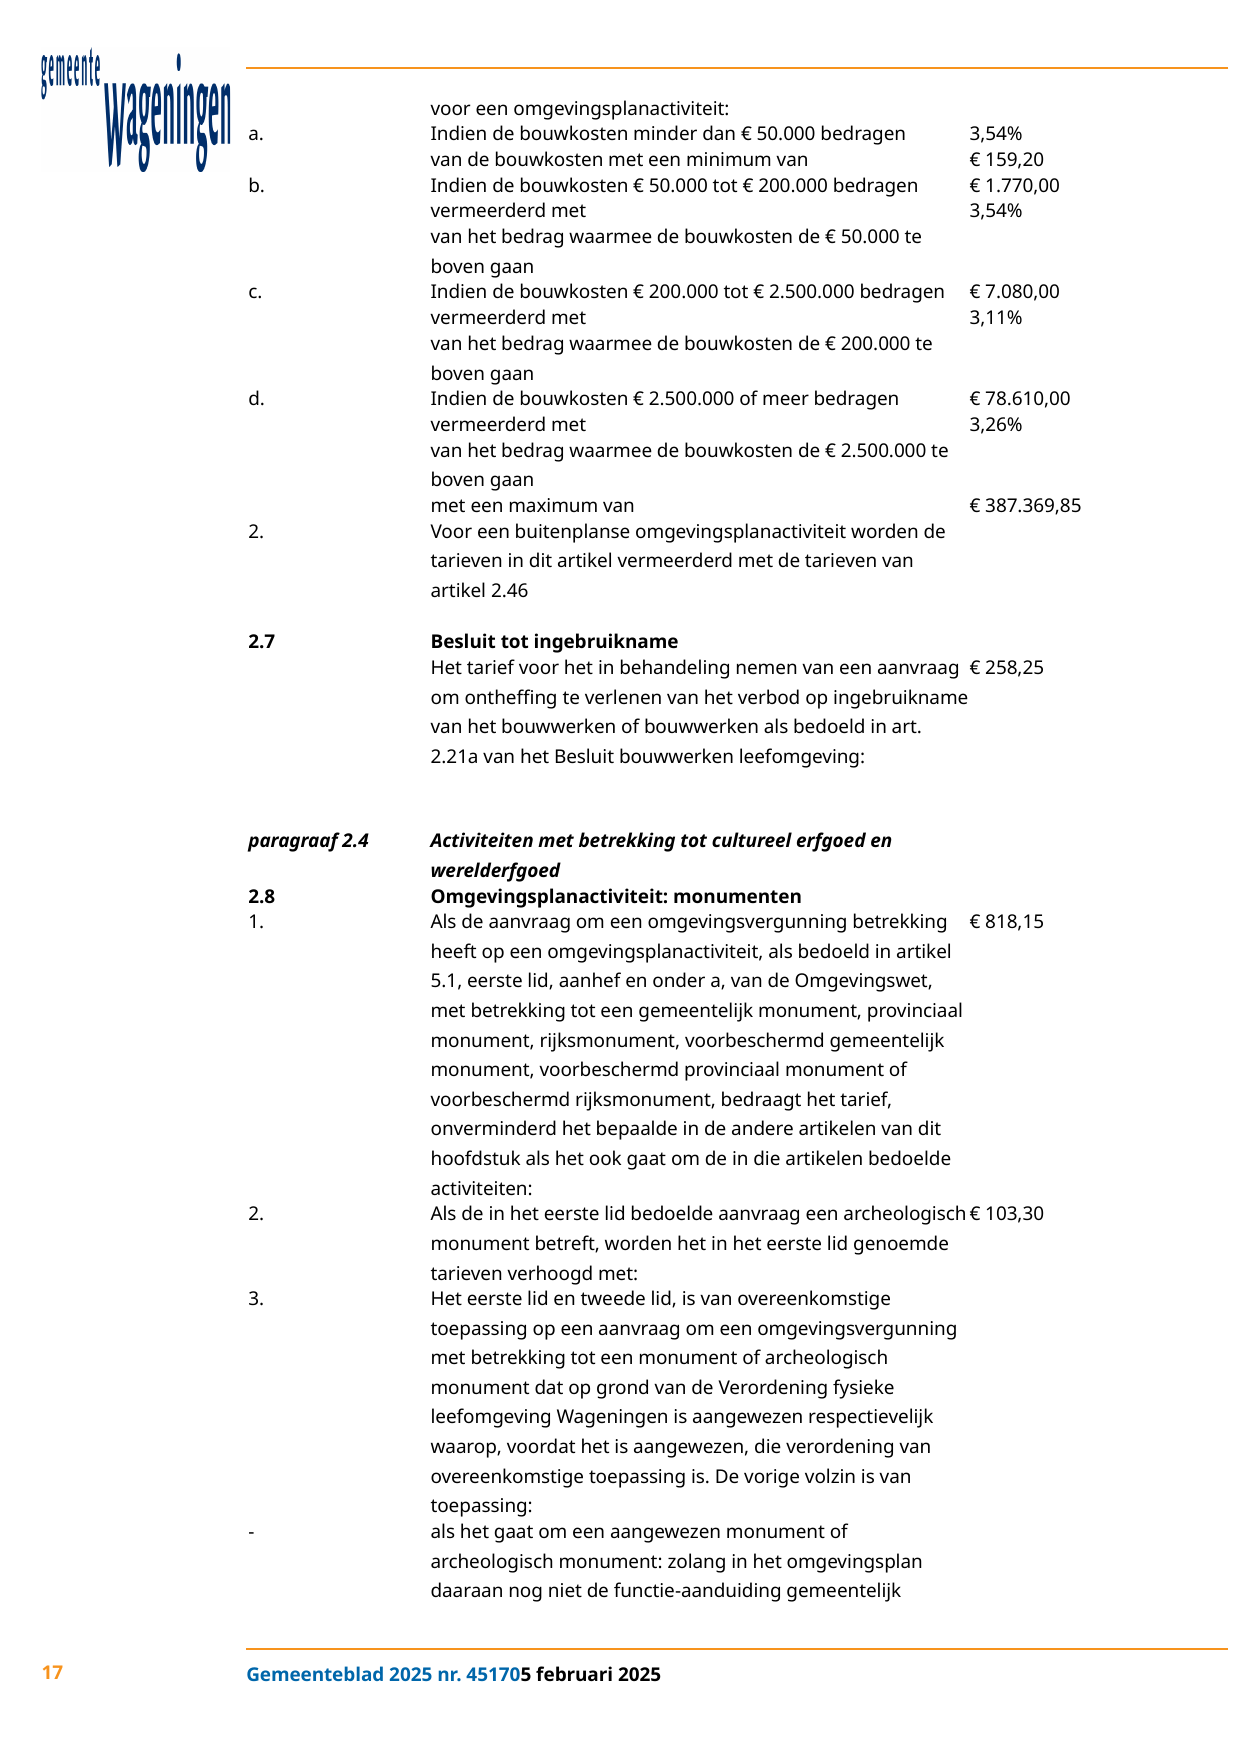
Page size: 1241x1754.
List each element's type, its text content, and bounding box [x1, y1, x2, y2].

table_cell [969, 1518, 1152, 1603]
table_cell van de bouwkosten met een minimum van [430, 146, 969, 172]
table_cell € 818,15 [969, 909, 1152, 1201]
table_cell [430, 603, 969, 629]
table_cell [969, 224, 1152, 279]
table_cell 2.8 [248, 883, 430, 908]
table_cell € 258,25 [969, 654, 1152, 769]
table_cell met een maximum van [430, 492, 969, 518]
table_cell [248, 411, 430, 437]
table_cell [248, 224, 430, 279]
table_cell € 387.369,85 [969, 492, 1152, 518]
table_cell [248, 198, 430, 223]
table_cell [248, 146, 430, 172]
table_cell 2. [248, 1201, 430, 1285]
table_cell [430, 769, 969, 794]
table_cell Als de aanvraag om een omgevingsvergunning betrekking heeft op een omgevingsplanactiviteit, als bedoeld in artikel 5.1, eerste lid, aanhef en onder a, van de Omgevingswet, met betrekking tot een gemeentelijk monument, provinciaal monument, rijksmonument, voorbeschermd gemeentelijk monument, voorbeschermd provinciaal monument of voorbeschermd rijksmonument, bedraagt het tarief, onverminderd het bepaalde in de andere artikelen van dit hoofdstuk als het ook gaat om de in die artikelen bedoelde activiteiten: [430, 909, 969, 1201]
table_cell [969, 95, 1152, 121]
table_cell - [248, 1518, 430, 1603]
table_cell 3,54% [969, 198, 1152, 223]
table_cell vermeerderd met [430, 198, 969, 223]
table_cell [248, 305, 430, 330]
table_cell d. [248, 386, 430, 411]
picture [41, 47, 231, 172]
table_cell 2. [248, 518, 430, 603]
table_cell [969, 883, 1152, 908]
table_cell Indien de bouwkosten minder dan € 50.000 bedragen [430, 121, 969, 146]
table_cell [248, 654, 430, 769]
table_header paragraaf 2.4 [248, 828, 430, 883]
table_cell [248, 492, 430, 518]
table_cell Het tarief voor het in behandeling nemen van een aanvraag om ontheffing te verlenen van het verbod op ingebruikname van het bouwwerken of bouwwerken als bedoeld in art. 2.21a van het Besluit bouwwerken leefomgeving: [430, 654, 969, 769]
table_cell € 7.080,00 [969, 279, 1152, 304]
table_cell 3,26% [969, 411, 1152, 437]
table_cell a. [248, 121, 430, 146]
table_cell van het bedrag waarmee de bouwkosten de € 50.000 te boven gaan [430, 224, 969, 279]
table_cell € 1.770,00 [969, 172, 1152, 198]
table_cell [969, 769, 1152, 794]
table_cell vermeerderd met [430, 411, 969, 437]
table_cell [969, 629, 1152, 654]
table_header [969, 828, 1152, 883]
table_cell als het gaat om een aangewezen monument of archeologisch monument: zolang in het omgevingsplan daaraan nog niet de functie-aanduiding gemeentelijk [430, 1518, 969, 1603]
table_cell [969, 603, 1152, 629]
table_cell [248, 437, 430, 492]
table_cell € 103,30 [969, 1201, 1152, 1285]
table_cell 1. [248, 909, 430, 1201]
table_cell Indien de bouwkosten € 2.500.000 of meer bedragen [430, 386, 969, 411]
table_cell [248, 95, 430, 121]
table_cell Indien de bouwkosten € 50.000 tot € 200.000 bedragen [430, 172, 969, 198]
table_cell € 78.610,00 [969, 386, 1152, 411]
table_cell vermeerderd met [430, 305, 969, 330]
table_cell [969, 437, 1152, 492]
table_cell [969, 1285, 1152, 1518]
table_cell [248, 769, 430, 794]
table_cell 2.7 [248, 629, 430, 654]
table_cell 3. [248, 1285, 430, 1518]
table_header Activiteiten met betrekking tot cultureel erfgoed en werelderfgoed [430, 828, 969, 883]
table_cell van het bedrag waarmee de bouwkosten de € 200.000 te boven gaan [430, 330, 969, 386]
table_cell 3,11% [969, 305, 1152, 330]
table_cell [969, 330, 1152, 386]
table_cell 3,54% [969, 121, 1152, 146]
table_cell Het eerste lid en tweede lid, is van overeenkomstige toepassing op een aanvraag om een omgevingsvergunning met betrekking tot een monument of archeologisch monument dat op grond van de Verordening fysieke leefomgeving Wageningen is aangewezen respectievelijk waarop, voordat het is aangewezen, die verordening van overeenkomstige toepassing is. De vorige volzin is van toepassing: [430, 1285, 969, 1518]
table_cell Als de in het eerste lid bedoelde aanvraag een archeologisch monument betreft, worden het in het eerste lid genoemde tarieven verhoogd met: [430, 1201, 969, 1285]
table_cell [969, 518, 1152, 603]
table_cell [248, 330, 430, 386]
table_cell voor een omgevingsplanactiviteit: [430, 95, 969, 121]
table_cell € 159,20 [969, 146, 1152, 172]
table_cell b. [248, 172, 430, 198]
table_cell Indien de bouwkosten € 200.000 tot € 2.500.000 bedragen [430, 279, 969, 304]
table_cell Omgevingsplanactiviteit: monumenten [430, 883, 969, 908]
table_cell van het bedrag waarmee de bouwkosten de € 2.500.000 te boven gaan [430, 437, 969, 492]
table_cell c. [248, 279, 430, 304]
table_cell Besluit tot ingebruikname [430, 629, 969, 654]
table_cell [248, 603, 430, 629]
table_cell Voor een buitenplanse omgevingsplanactiviteit worden de tarieven in dit artikel vermeerderd met de tarieven van artikel 2.46 [430, 518, 969, 603]
